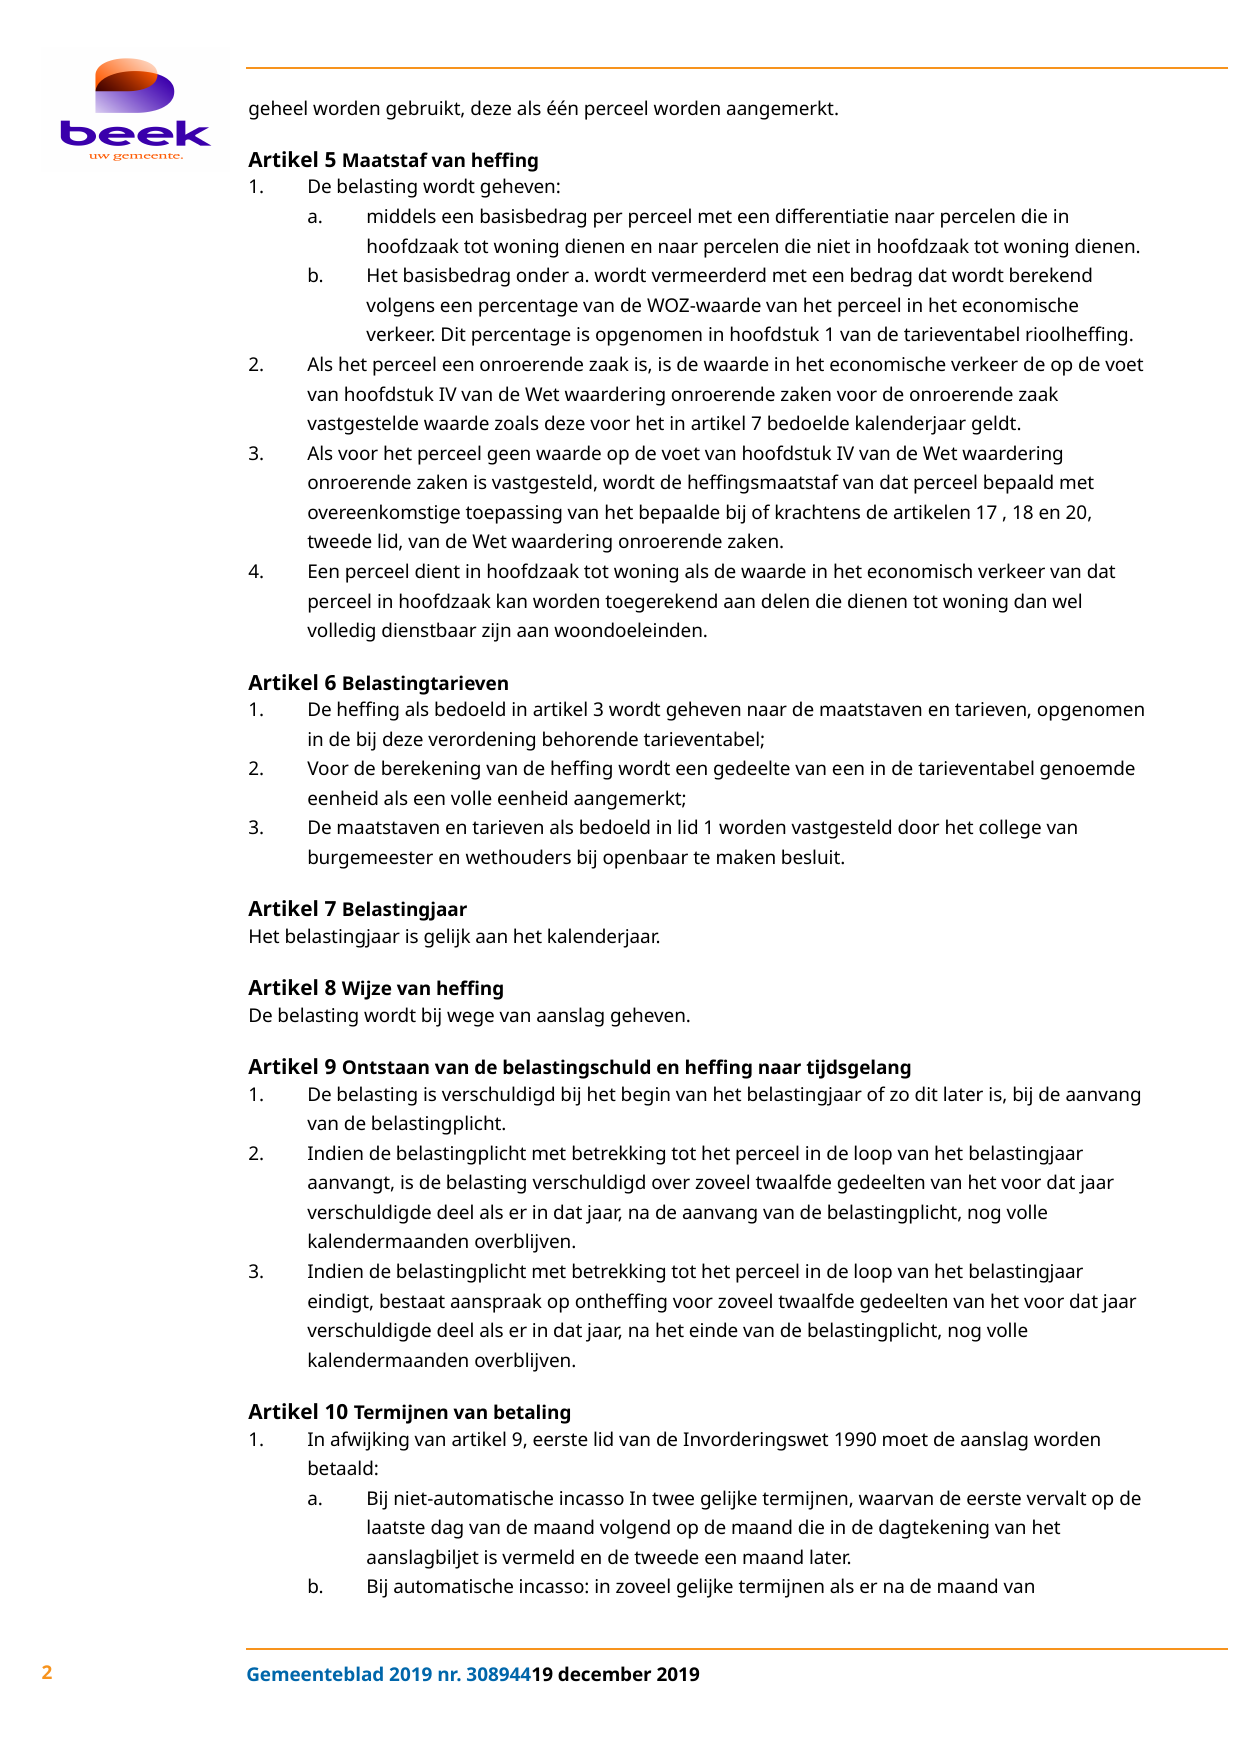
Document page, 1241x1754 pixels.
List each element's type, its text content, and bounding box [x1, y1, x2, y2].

text geheel worden gebruikt, deze als één perceel worden aangemerkt. [248, 95, 1152, 121]
text De belasting wordt bij wege van aanslag geheven. [248, 1002, 1152, 1028]
list De heffing als bedoeld in artikel 3 wordt geheven naar de maatstaven en tarieven, opgenomen in de bij deze verordening behorende tarieventabel; [248, 696, 1152, 752]
list Bij automatische incasso: in zoveel gelijke termijnen als er na de maand van [307, 1574, 1152, 1599]
text Artikel 8 Wijze van heffing [248, 973, 1152, 1002]
picture [41, 47, 231, 172]
text Artikel 10 Termijnen van betaling [248, 1397, 1152, 1426]
list Als het perceel een onroerende zaak is, is de waarde in het economische verkeer de op de voet van hoofdstuk IV van de Wet waardering onroerende zaken voor de onroerende zaak vastgestelde waarde zoals deze voor het in artikel 7 bedoelde kalenderjaar geldt. [248, 351, 1152, 436]
text Het belastingjaar is gelijk aan het kalenderjaar. [248, 923, 1152, 949]
list De belasting is verschuldigd bij het begin van het belastingjaar of zo dit later is, bij de aanvang van de belastingplicht. [248, 1081, 1152, 1136]
list Het basisbedrag onder a. wordt vermeerderd met een bedrag dat wordt berekend volgens een percentage van de WOZ-waarde van het perceel in het economische verkeer. Dit percentage is opgenomen in hoofdstuk 1 van de tarieventabel rioolheffing. [307, 262, 1152, 347]
list middels een basisbedrag per perceel met een differentiatie naar percelen die in hoofdzaak tot woning dienen en naar percelen die niet in hoofdzaak tot woning dienen. [307, 203, 1152, 258]
list Bij niet-automatische incasso In twee gelijke termijnen, waarvan de eerste vervalt op de laatste dag van de maand volgend op de maand die in de dagtekening van het aanslagbiljet is vermeld en de tweede een maand later. [307, 1485, 1152, 1570]
list De belasting wordt geheven: [248, 174, 1152, 199]
list Een perceel dient in hoofdzaak tot woning als de waarde in het economisch verkeer van dat perceel in hoofdzaak kan worden toegerekend aan delen die dienen tot woning dan wel volledig dienstbaar zijn aan woondoeleinden. [248, 558, 1152, 643]
list Indien de belastingplicht met betrekking tot het perceel in de loop van het belastingjaar eindigt, bestaat aanspraak op ontheffing voor zoveel twaalfde gedeelten van het voor dat jaar verschuldigde deel als er in dat jaar, na het einde van de belastingplicht, nog volle kalendermaanden overblijven. [248, 1258, 1152, 1373]
list Indien de belastingplicht met betrekking tot het perceel in de loop van het belastingjaar aanvangt, is de belasting verschuldigd over zoveel twaalfde gedeelten van het voor dat jaar verschuldigde deel als er in dat jaar, na de aanvang van de belastingplicht, nog volle kalendermaanden overblijven. [248, 1140, 1152, 1254]
text Artikel 5 Maatstaf van heffing [248, 145, 1152, 174]
list De maatstaven en tarieven als bedoeld in lid 1 worden vastgesteld door het college van burgemeester en wethouders bij openbaar te maken besluit. [248, 814, 1152, 870]
text Artikel 6 Belastingtarieven [248, 668, 1152, 696]
text Artikel 7 Belastingjaar [248, 894, 1152, 923]
list Voor de berekening van de heffing wordt een gedeelte van een in de tarieventabel genoemde eenheid als een volle eenheid aangemerkt; [248, 755, 1152, 811]
list In afwijking van artikel 9, eerste lid van de Invorderingswet 1990 moet de aanslag worden betaald: [248, 1426, 1152, 1481]
text Artikel 9 Ontstaan van de belastingschuld en heffing naar tijdsgelang [248, 1052, 1152, 1081]
list Als voor het perceel geen waarde op de voet van hoofdstuk IV van de Wet waardering onroerende zaken is vastgesteld, wordt de heffingsmaatstaf van dat perceel bepaald met overeenkomstige toepassing van het bepaalde bij of krachtens de artikelen 17 , 18 en 20, tweede lid, van de Wet waardering onroerende zaken. [248, 440, 1152, 554]
